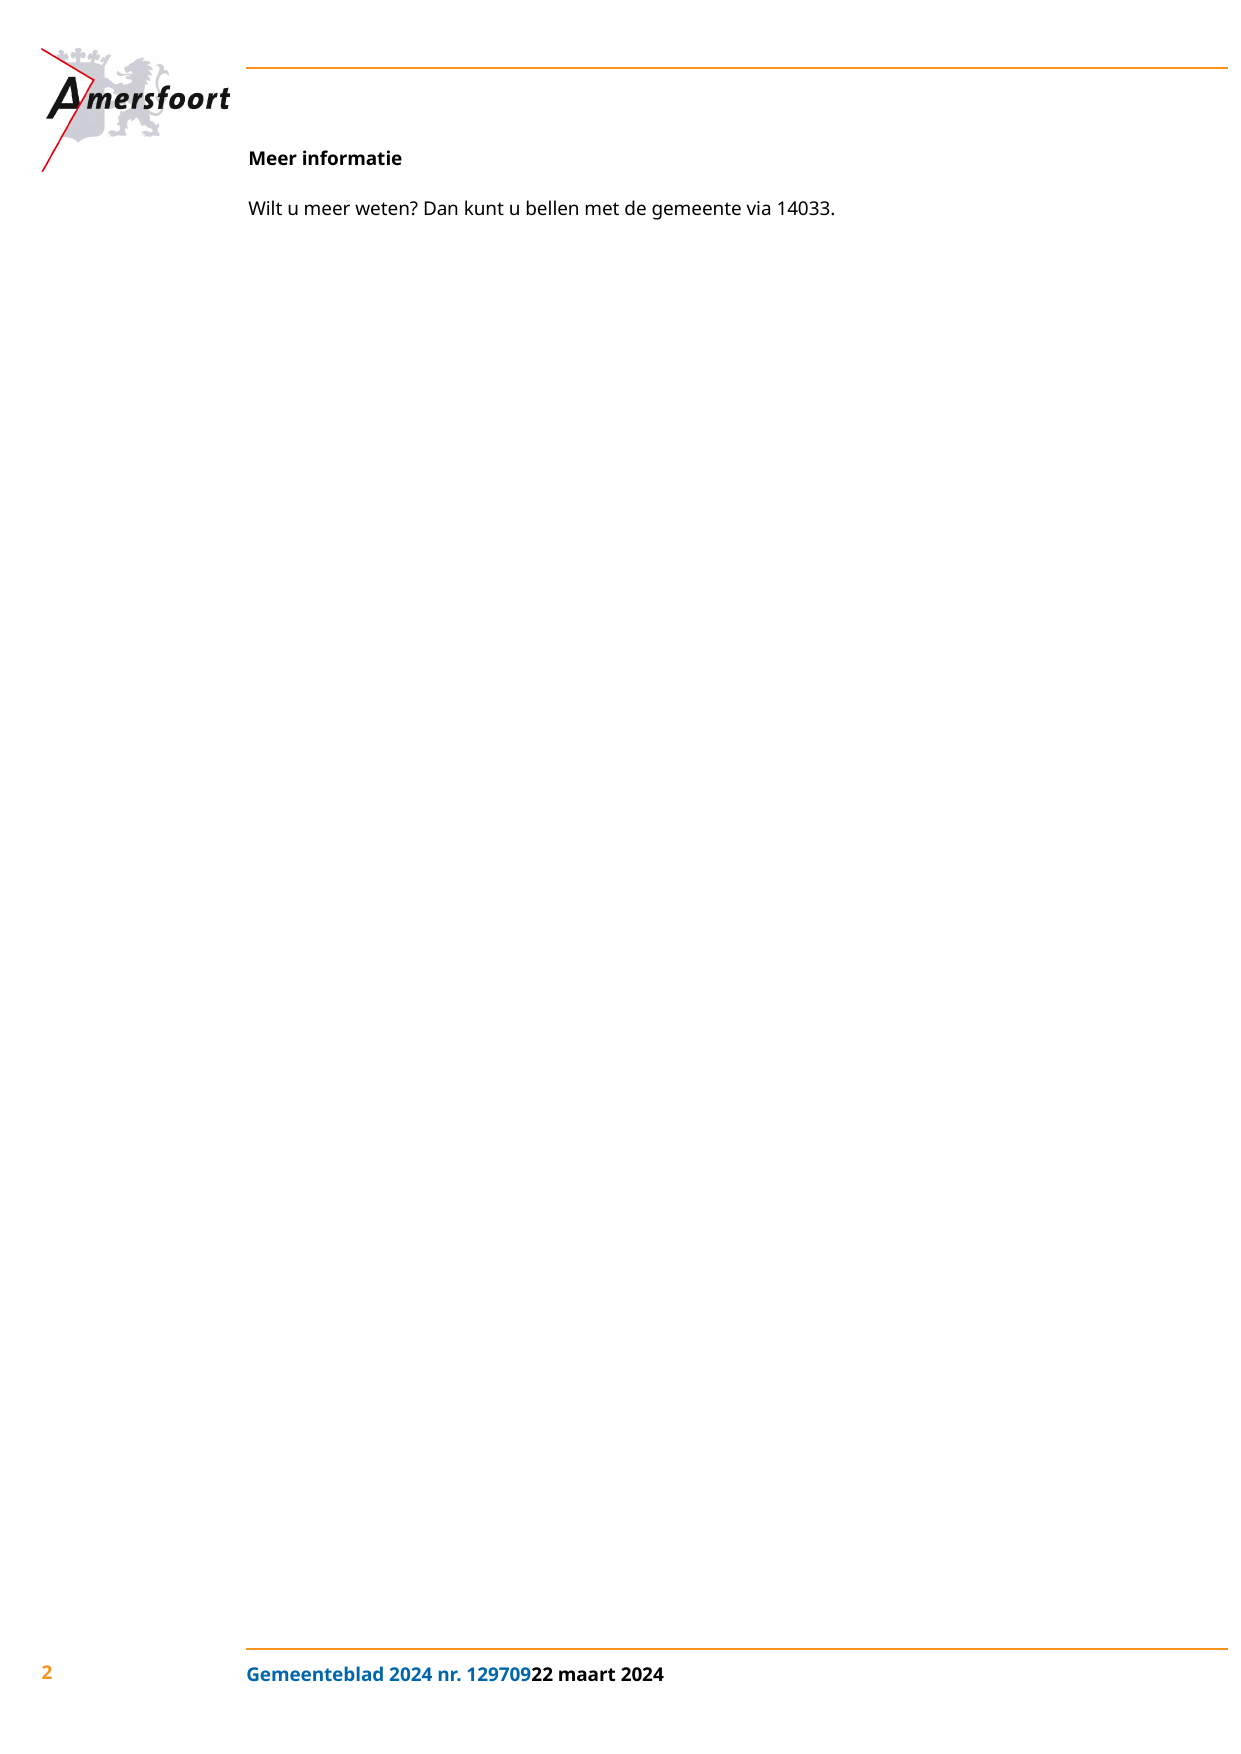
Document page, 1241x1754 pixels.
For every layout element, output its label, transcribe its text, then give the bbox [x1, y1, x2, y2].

text Wilt u meer weten? Dan kunt u bellen met de gemeente via 14033. [248, 196, 1152, 221]
picture [41, 47, 231, 172]
text Meer informatie [248, 145, 1152, 171]
